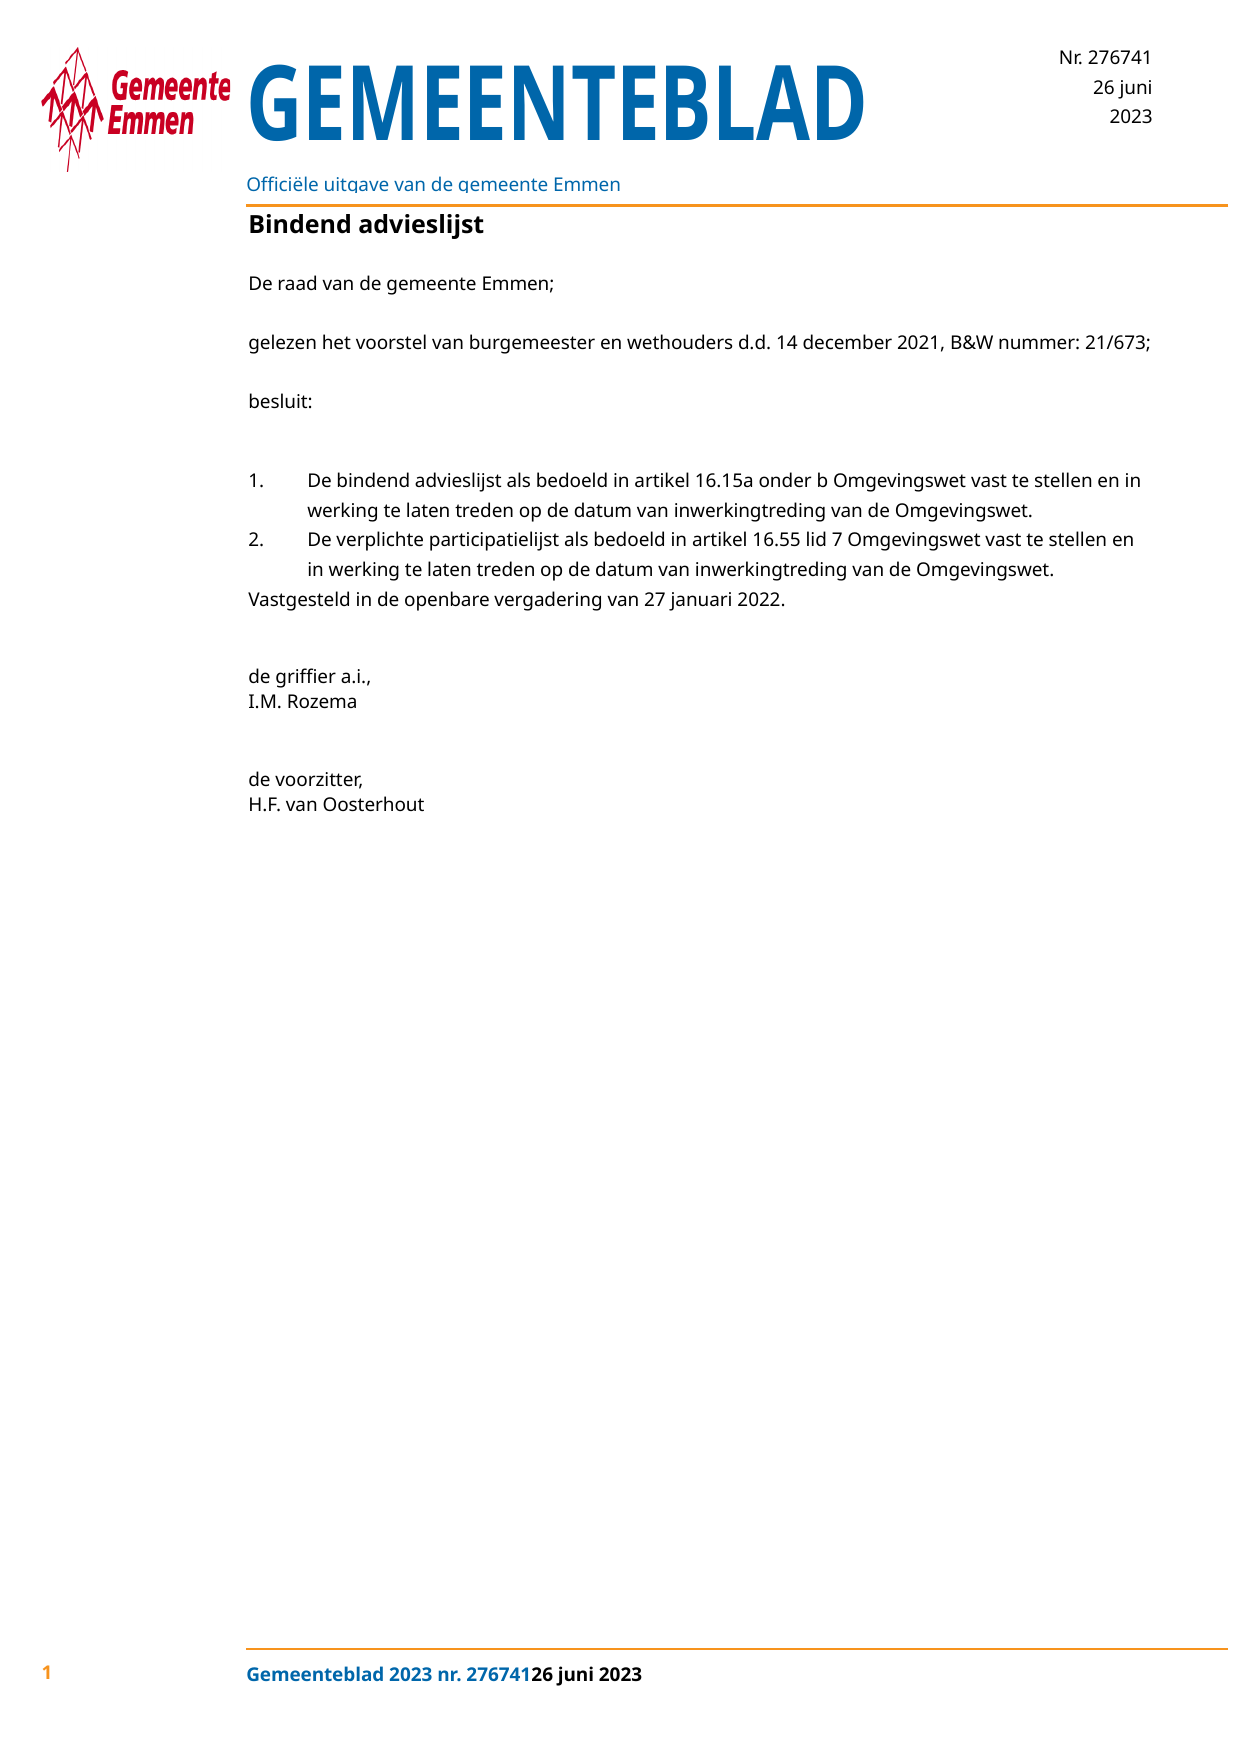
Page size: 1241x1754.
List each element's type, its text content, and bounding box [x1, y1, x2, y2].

text Vastgesteld in de openbare vergadering van 27 januari 2022. [248, 586, 1152, 612]
list De verplichte participatielijst als bedoeld in artikel 16.55 lid 7 Omgevingswet vast te stellen en in werking te laten treden op de datum van inwerkingtreding van de Omgevingswet. [248, 527, 1152, 582]
picture [41, 47, 231, 172]
text de griffier a.i., [248, 663, 1152, 689]
text besluit: [248, 389, 1152, 414]
list De bindend advieslijst als bedoeld in artikel 16.15a onder b Omgevingswet vast te stellen en in werking te laten treden op de datum van inwerkingtreding van de Omgevingswet. [248, 467, 1152, 523]
text de voorzitter, [248, 766, 1152, 792]
text H.F. van Oosterhout [248, 792, 1152, 817]
text De raad van de gemeente Emmen; [248, 270, 1152, 296]
text I.M. Rozema [248, 689, 1152, 714]
text Bindend advieslijst [248, 207, 1152, 241]
text gelezen het voorstel van burgemeester en wethouders d.d. 14 december 2021, B&W nummer: 21/673; [248, 329, 1152, 355]
